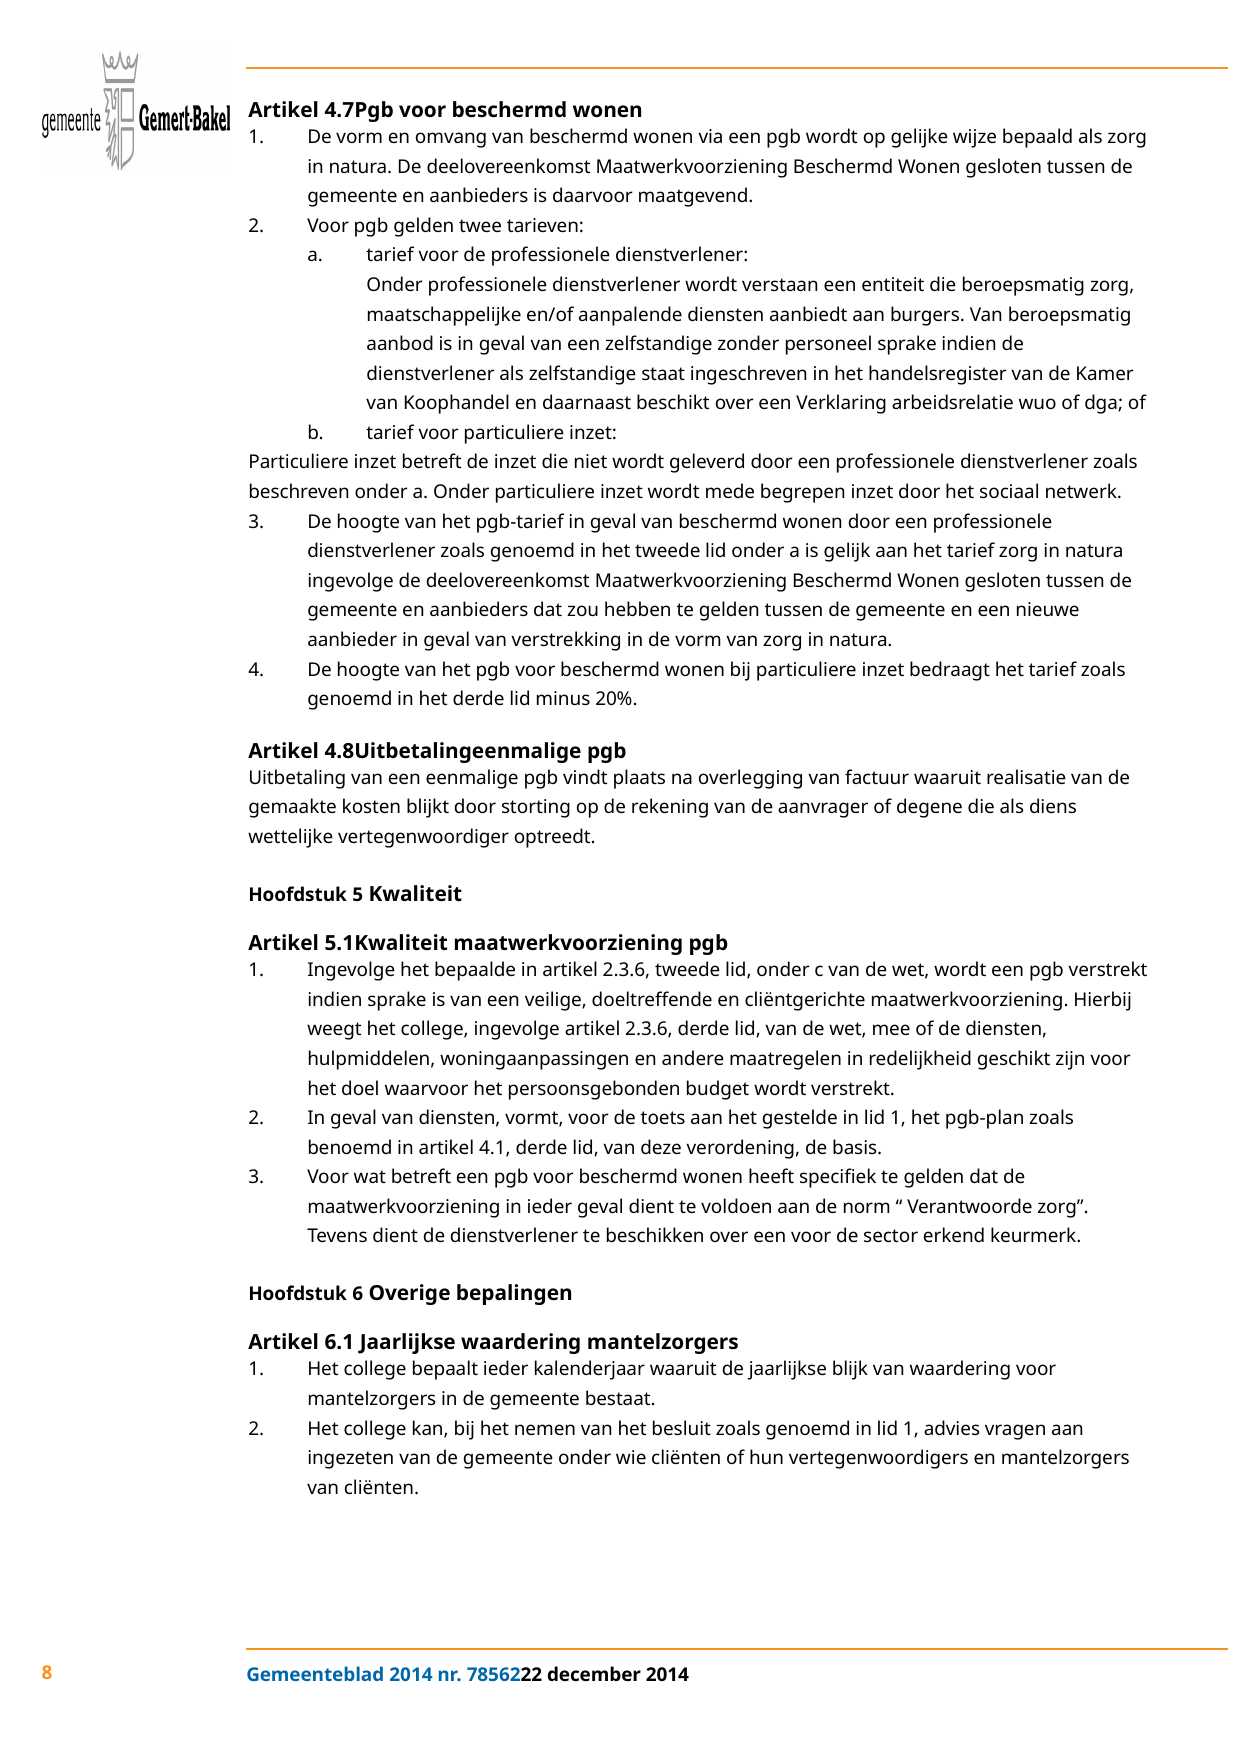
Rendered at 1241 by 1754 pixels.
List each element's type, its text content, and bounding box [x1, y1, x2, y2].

picture [41, 47, 231, 172]
list Voor pgb gelden twee tarieven: [248, 212, 1152, 238]
list tarief voor de professionele dienstverlener: [307, 242, 1152, 267]
list Het college kan, bij het nemen van het besluit zoals genoemd in lid 1, advies vragen aan ingezeten van de gemeente onder wie cliënten of hun vertegenwoordigers en mantelzorgers van cliënten. [248, 1415, 1152, 1500]
text Hoofdstuk 5 Kwaliteit [248, 879, 1152, 907]
text Artikel 6.1 Jaarlijkse waardering mantelzorgers [248, 1327, 1152, 1356]
text Particuliere inzet betreft de inzet die niet wordt geleverd door een professionele dienstverlener zoals beschreven onder a. Onder particuliere inzet wordt mede begrepen inzet door het sociaal netwerk. [248, 449, 1152, 504]
text Artikel 5.1Kwaliteit maatwerkvoorziening pgb [248, 928, 1152, 956]
list Onder professionele dienstverlener wordt verstaan een entiteit die beroepsmatig zorg, maatschappelijke en/of aanpalende diensten aanbiedt aan burgers. Van beroepsmatig aanbod is in geval van een zelfstandige zonder personeel sprake indien de dienstverlener als zelfstandige staat ingeschreven in het handelsregister van de Kamer van Koophandel en daarnaast beschikt over een Verklaring arbeidsrelatie wuo of dga; of [307, 271, 1152, 415]
text Hoofdstuk 6 Overige bepalingen [248, 1278, 1152, 1306]
list Ingevolge het bepaalde in artikel 2.3.6, tweede lid, onder c van de wet, wordt een pgb verstrekt indien sprake is van een veilige, doeltreffende en cliëntgerichte maatwerkvoorziening. Hierbij weegt het college, ingevolge artikel 2.3.6, derde lid, van de wet, mee of de diensten, hulpmiddelen, woningaanpassingen en andere maatregelen in redelijkheid geschikt zijn voor het doel waarvoor het persoonsgebonden budget wordt verstrekt. [248, 956, 1152, 1100]
list Voor wat betreft een pgb voor beschermd wonen heeft specifiek te gelden dat de maatwerkvoorziening in ieder geval dient te voldoen aan de norm “ Verantwoorde zorg”. Tevens dient de dienstverlener te beschikken over een voor de sector erkend keurmerk. [248, 1163, 1152, 1248]
list tarief voor particuliere inzet: [307, 419, 1152, 445]
list Het college bepaalt ieder kalenderjaar waaruit de jaarlijkse blijk van waardering voor mantelzorgers in de gemeente bestaat. [248, 1356, 1152, 1411]
list De hoogte van het pgb-tarief in geval van beschermd wonen door een professionele dienstverlener zoals genoemd in het tweede lid onder a is gelijk aan het tarief zorg in natura ingevolge de deelovereenkomst Maatwerkvoorziening Beschermd Wonen gesloten tussen de gemeente en aanbieders dat zou hebben te gelden tussen de gemeente en een nieuwe aanbieder in geval van verstrekking in de vorm van zorg in natura. [248, 508, 1152, 652]
list De vorm en omvang van beschermd wonen via een pgb wordt op gelijke wijze bepaald als zorg in natura. De deelovereenkomst Maatwerkvoorziening Beschermd Wonen gesloten tussen de gemeente en aanbieders is daarvoor maatgevend. [248, 123, 1152, 208]
text Artikel 4.8Uitbetalingeenmalige pgb [248, 736, 1152, 764]
text Artikel 4.7Pgb voor beschermd wonen [248, 95, 1152, 123]
text Uitbetaling van een eenmalige pgb vindt plaats na overlegging van factuur waaruit realisatie van de gemaakte kosten blijkt door storting op de rekening van de aanvrager of degene die als diens wettelijke vertegenwoordiger optreedt. [248, 764, 1152, 849]
list De hoogte van het pgb voor beschermd wonen bij particuliere inzet bedraagt het tarief zoals genoemd in het derde lid minus 20%. [248, 656, 1152, 711]
list In geval van diensten, vormt, voor de toets aan het gestelde in lid 1, het pgb-plan zoals benoemd in artikel 4.1, derde lid, van deze verordening, de basis. [248, 1104, 1152, 1159]
